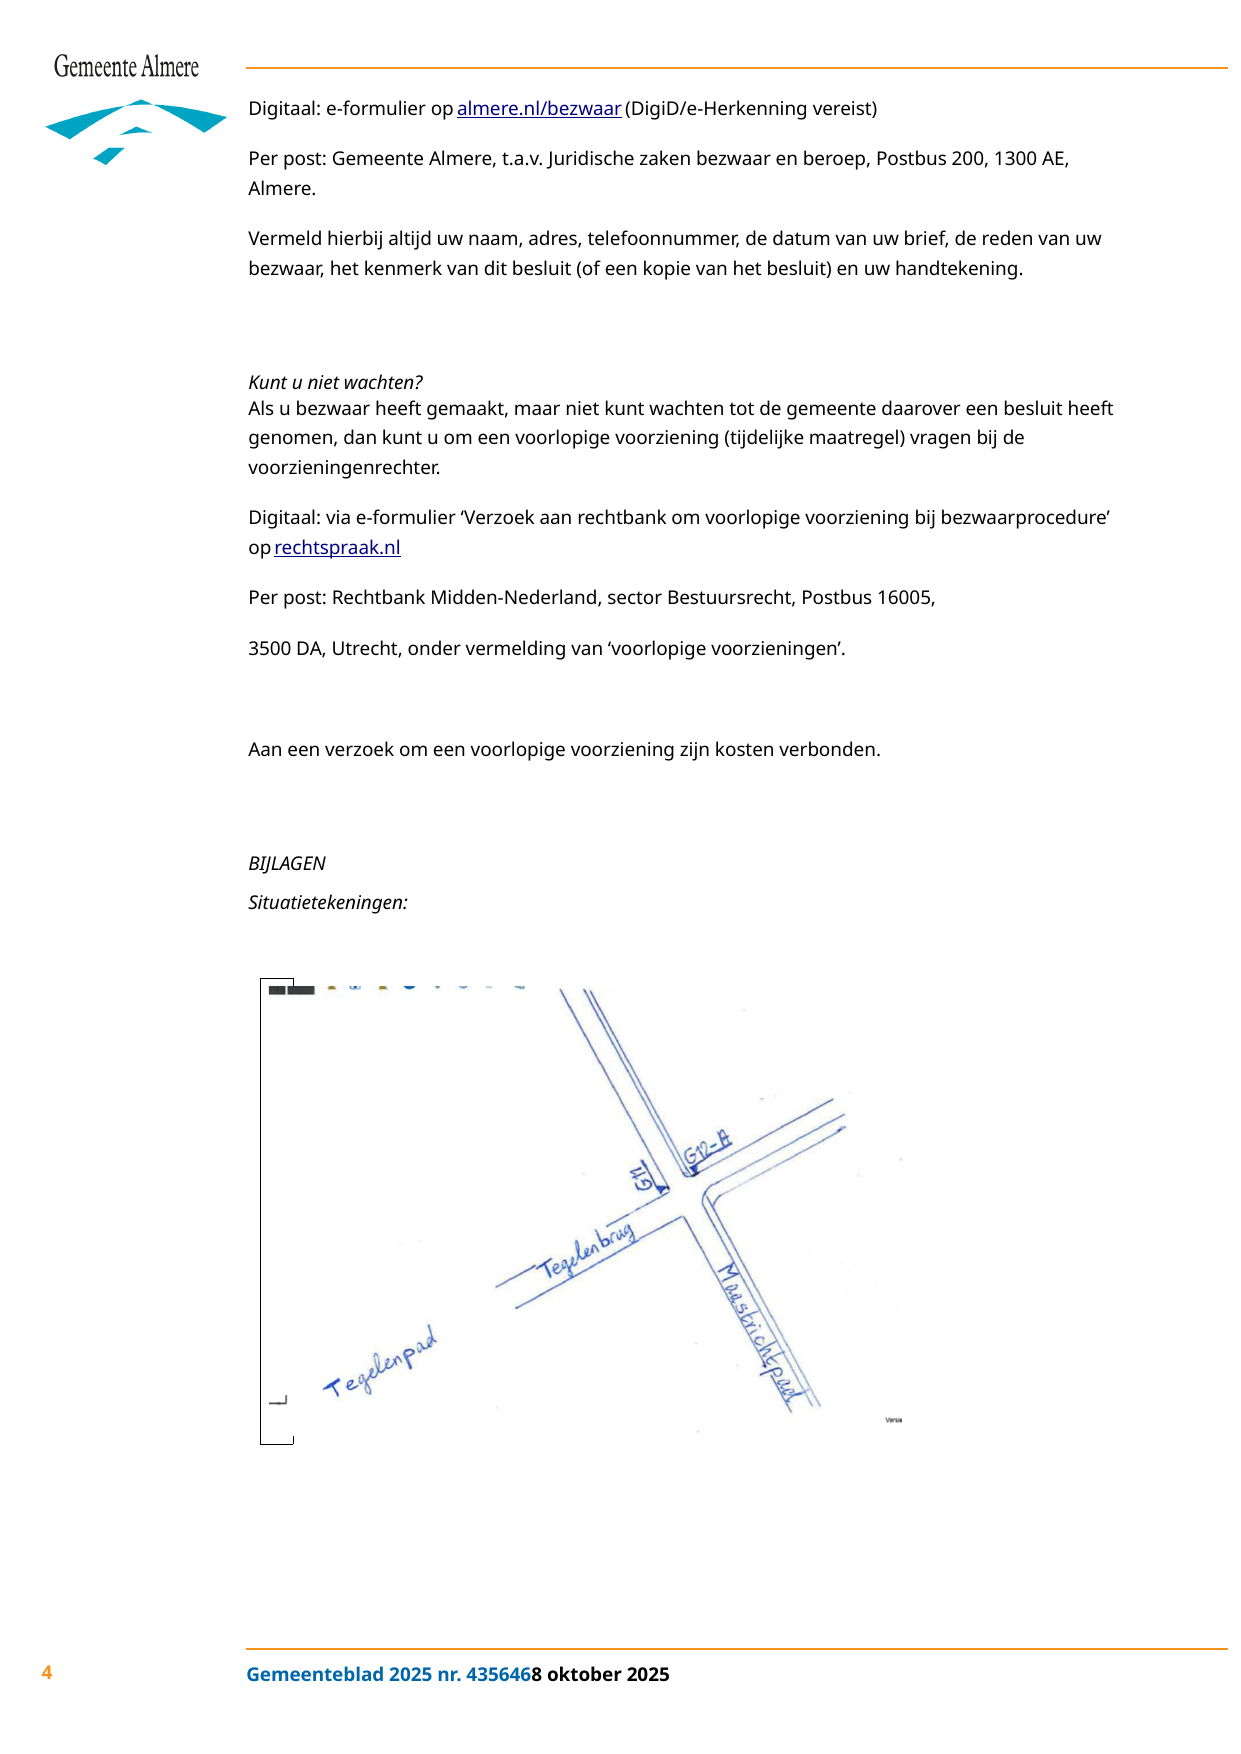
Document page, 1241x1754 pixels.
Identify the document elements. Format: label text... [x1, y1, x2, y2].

text BIJLAGEN [248, 850, 1152, 876]
text Digitaal: e-formulier op almere.nl/bezwaar (DigiD/e-Herkenning vereist) [248, 95, 1152, 121]
picture [268, 986, 902, 1436]
text Per post: Gemeente Almere, t.a.v. Juridische zaken bezwaar en beroep, Postbus 200, 1300 AE, Almere. [248, 145, 1152, 201]
text Per post: Rechtbank Midden-Nederland, sector Bestuursrecht, Postbus 16005, [248, 584, 1152, 610]
picture [41, 47, 231, 172]
text Aan een verzoek om een voorlopige voorziening zijn kosten verbonden. [248, 736, 1152, 761]
text Vermeld hierbij altijd uw naam, adres, telefoonnummer, de datum van uw brief, de reden van uw bezwaar, het kenmerk van dit besluit (of een kopie van het besluit) en uw handtekening. [248, 225, 1152, 281]
text Kunt u niet wachten? [248, 369, 1152, 395]
text Situatietekeningen: [248, 889, 1152, 915]
text 3500 DA, Utrecht, onder vermelding van ‘voorlopige voorzieningen’. [248, 635, 1152, 661]
text Als u bezwaar heeft gemaakt, maar niet kunt wachten tot de gemeente daarover een besluit heeft genomen, dan kunt u om een voorlopige voorziening (tijdelijke maatregel) vragen bij de voorzieningenrechter. [248, 395, 1152, 480]
text Digitaal: via e-formulier ‘Verzoek aan rechtbank om voorlopige voorziening bij bezwaarprocedure’ op rechtspraak.nl [248, 504, 1152, 560]
